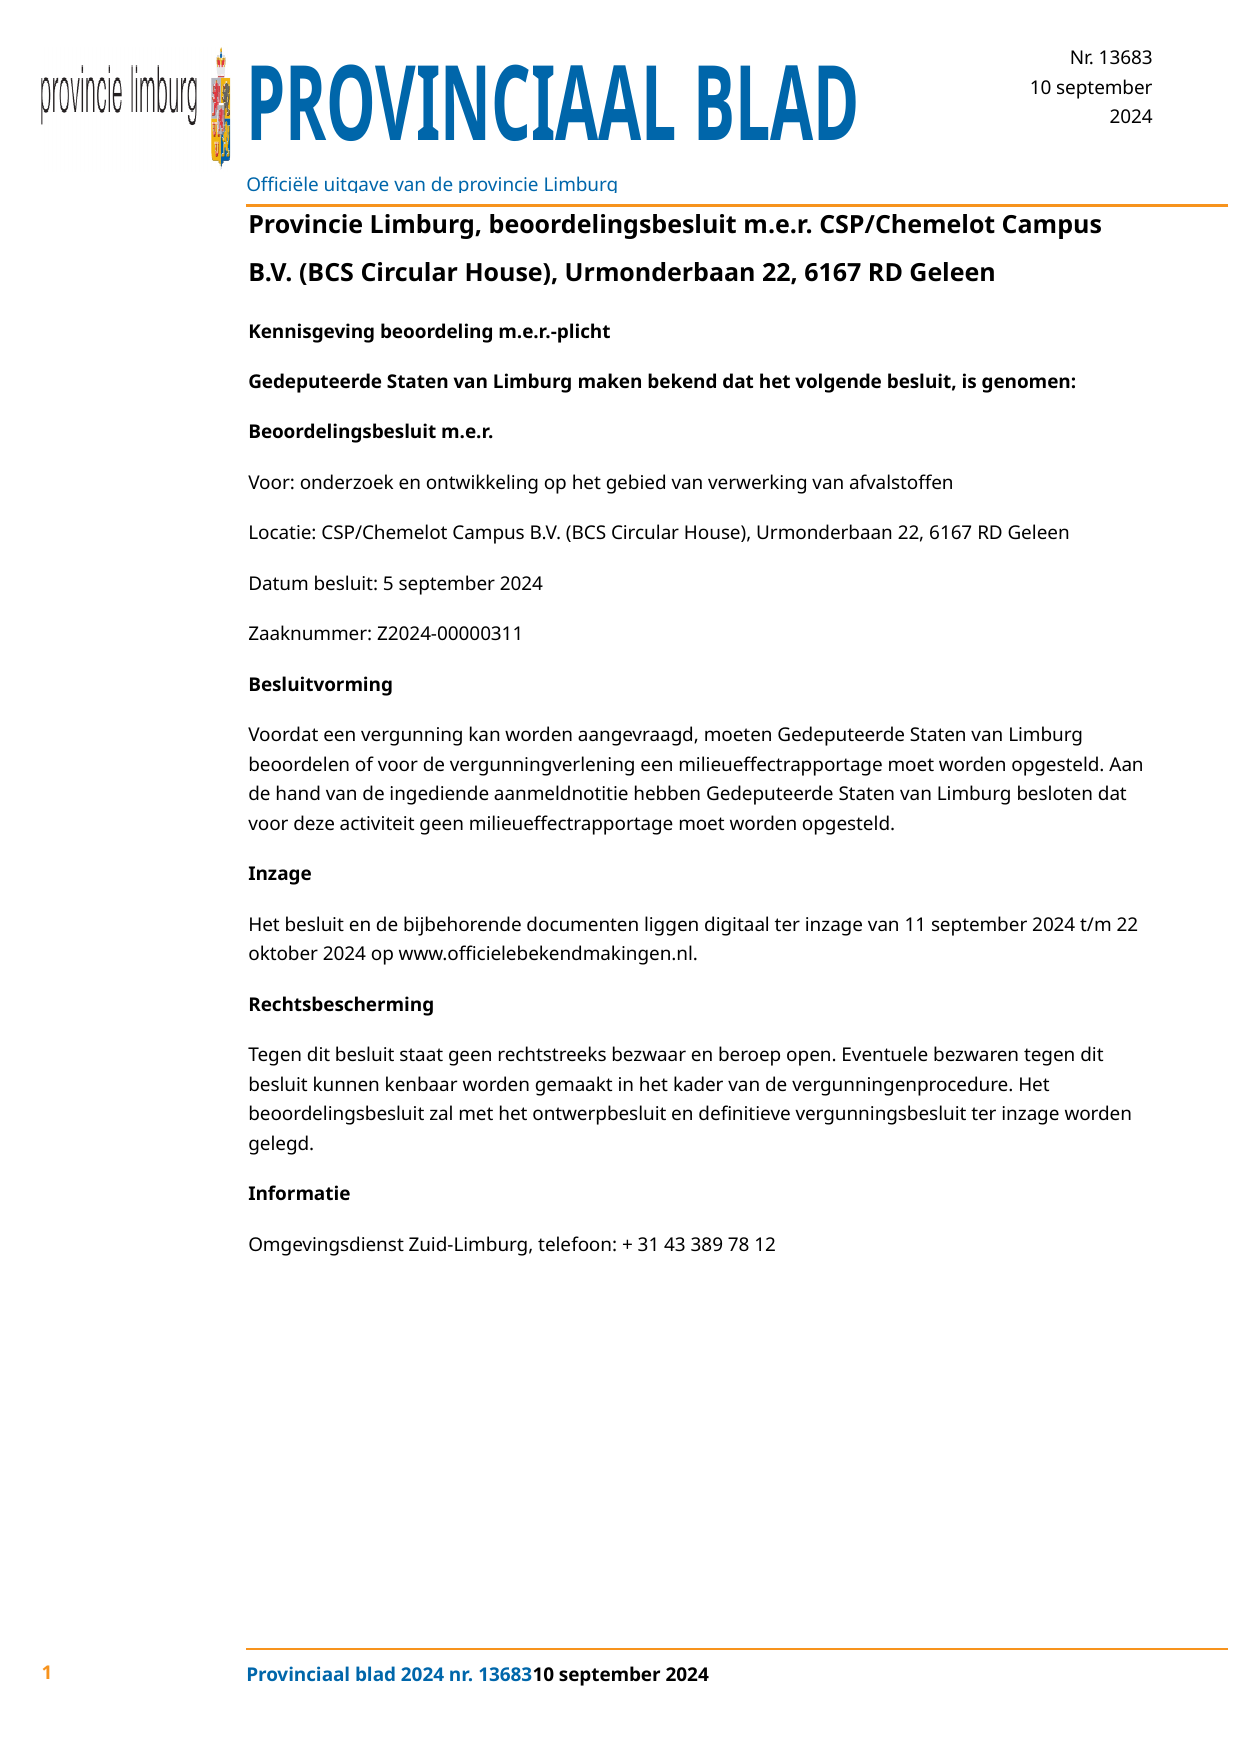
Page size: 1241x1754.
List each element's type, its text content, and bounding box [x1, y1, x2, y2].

text Het besluit en de bijbehorende documenten liggen digitaal ter inzage van 11 september 2024 t/m 22 oktober 2024 op www.officielebekendmakingen.nl. [248, 911, 1152, 966]
text Rechtsbescherming [248, 991, 1152, 1017]
text Beoordelingsbesluit m.e.r. [248, 419, 1152, 444]
text Voor: onderzoek en ontwikkeling op het gebied van verwerking van afvalstoffen [248, 469, 1152, 495]
picture [41, 47, 231, 172]
text Omgevingsdienst Zuid-Limburg, telefoon: + 31 43 389 78 12 [248, 1231, 1152, 1257]
text Informatie [248, 1180, 1152, 1206]
text Voordat een vergunning kan worden aangevraagd, moeten Gedeputeerde Staten van Limburg beoordelen of voor de vergunningverlening een milieueffectrapportage moet worden opgesteld. Aan de hand van de ingediende aanmeldnotitie hebben Gedeputeerde Staten van Limburg besloten dat voor deze activiteit geen milieueffectrapportage moet worden opgesteld. [248, 721, 1152, 836]
text Tegen dit besluit staat geen rechtstreeks bezwaar en beroep open. Eventuele bezwaren tegen dit besluit kunnen kenbaar worden gemaakt in het kader van de vergunningenprocedure. Het beoordelingsbesluit zal met het ontwerpbesluit en definitieve vergunningsbesluit ter inzage worden gelegd. [248, 1041, 1152, 1156]
text Zaaknummer: Z2024-00000311 [248, 620, 1152, 646]
text Besluitvorming [248, 671, 1152, 697]
text Locatie: CSP/Chemelot Campus B.V. (BCS Circular House), Urmonderbaan 22, 6167 RD Geleen [248, 519, 1152, 545]
text Gedeputeerde Staten van Limburg maken bekend dat het volgende besluit, is genomen: [248, 368, 1152, 394]
text Datum besluit: 5 september 2024 [248, 570, 1152, 596]
text Provincie Limburg, beoordelingsbesluit m.e.r. CSP/Chemelot Campus B.V. (BCS Circular House), Urmonderbaan 22, 6167 RD Geleen [248, 207, 1152, 288]
text Kennisgeving beoordeling m.e.r.-plicht [248, 318, 1152, 344]
text Inzage [248, 860, 1152, 886]
